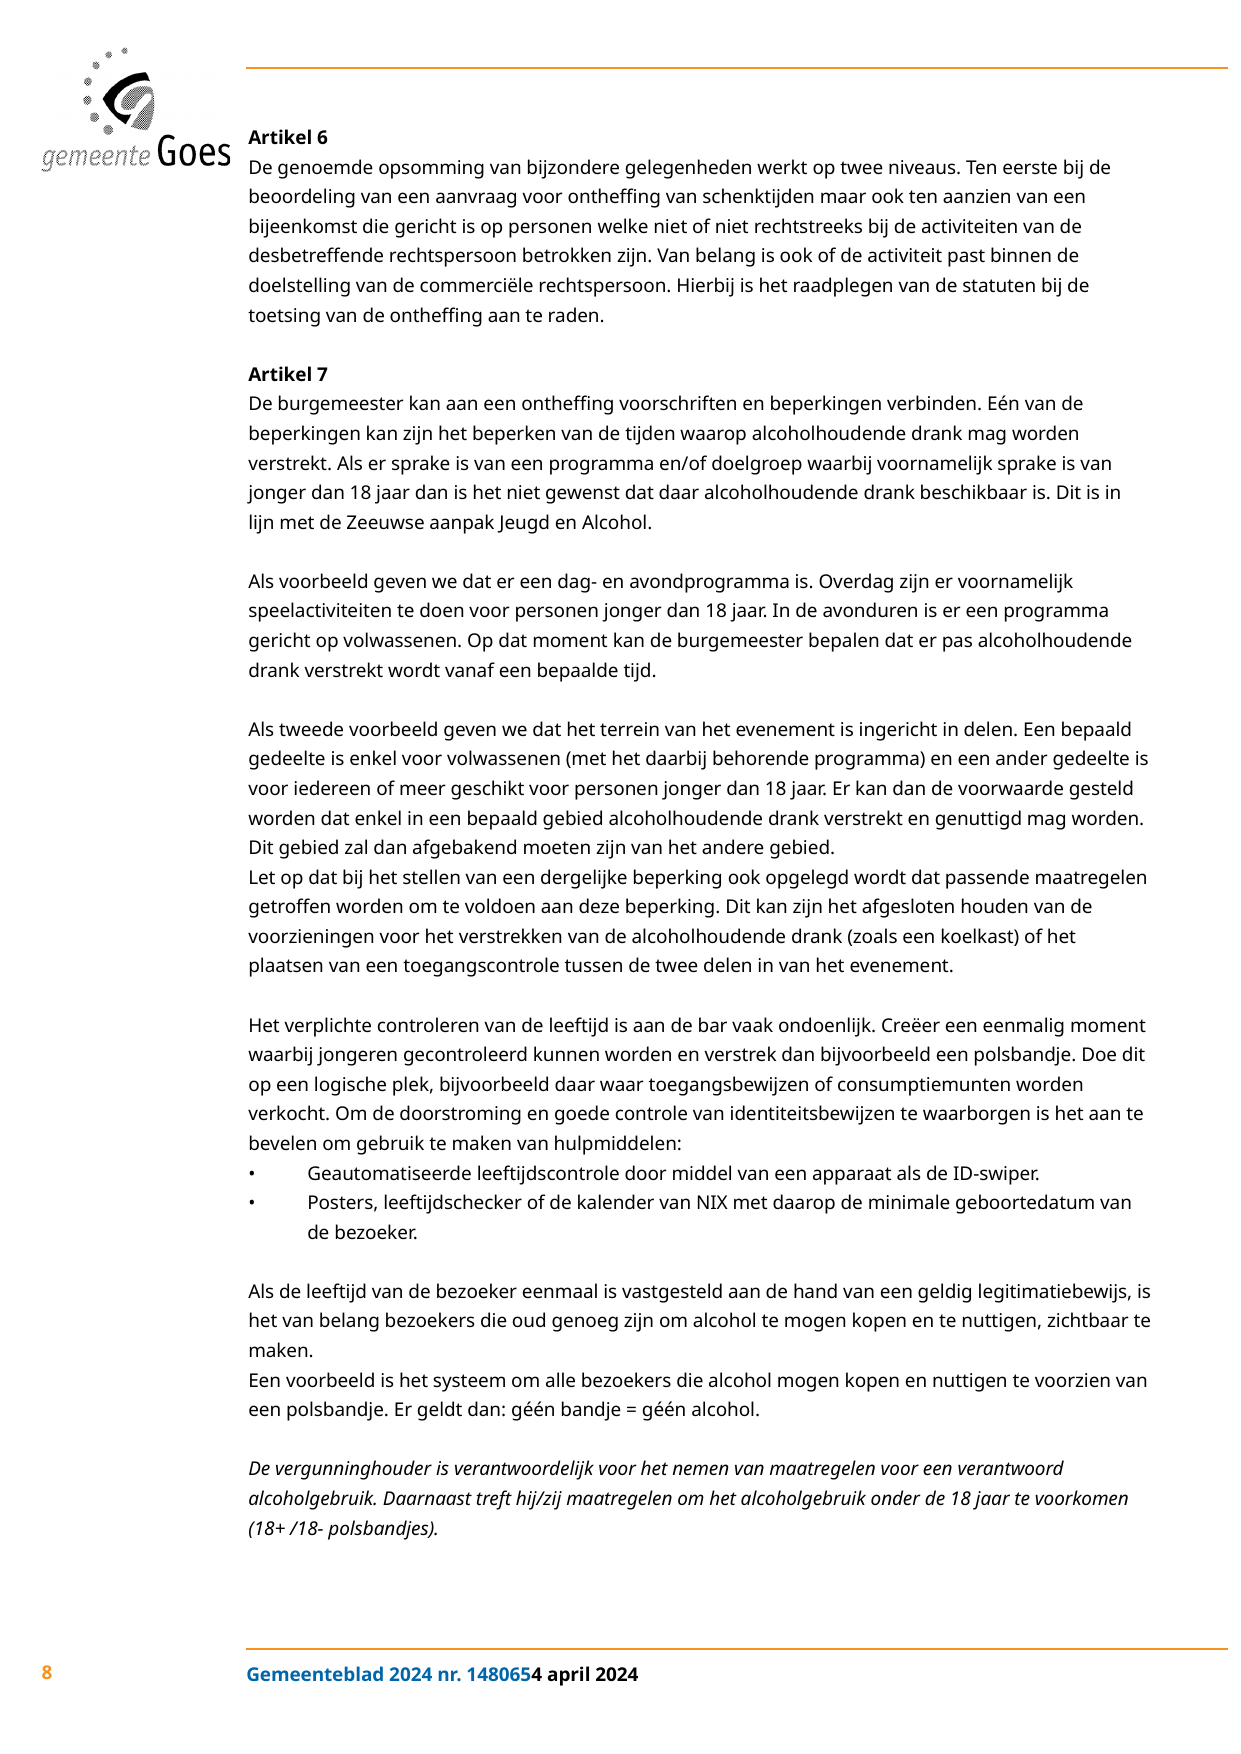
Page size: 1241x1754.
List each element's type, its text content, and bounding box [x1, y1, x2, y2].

text Een voorbeeld is het systeem om alle bezoekers die alcohol mogen kopen en nuttigen te voorzien van een polsbandje. Er geldt dan: géén bandje = géén alcohol. [248, 1367, 1152, 1422]
text Let op dat bij het stellen van een dergelijke beperking ook opgelegd wordt dat passende maatregelen getroffen worden om te voldoen aan deze beperking. Dit kan zijn het afgesloten houden van de voorzieningen voor het verstrekken van de alcoholhoudende drank (zoals een koelkast) of het plaatsen van een toegangscontrole tussen de twee delen in van het evenement. [248, 864, 1152, 978]
list Geautomatiseerde leeftijdscontrole door middel van een apparaat als de ID-swiper. [248, 1160, 1152, 1186]
text Artikel 6 [248, 124, 1152, 150]
text Als tweede voorbeeld geven we dat het terrein van het evenement is ingericht in delen. Een bepaald gedeelte is enkel voor volwassenen (met het daarbij behorende programma) en een ander gedeelte is voor iedereen of meer geschikt voor personen jonger dan 18 jaar. Er kan dan de voorwaarde gesteld worden dat enkel in een bepaald gebied alcoholhoudende drank verstrekt en genuttigd mag worden. Dit gebied zal dan afgebakend moeten zijn van het andere gebied. [248, 716, 1152, 860]
text Het verplichte controleren van de leeftijd is aan de bar vaak ondoenlijk. Creëer een eenmalig moment waarbij jongeren gecontroleerd kunnen worden en verstrek dan bijvoorbeeld een polsbandje. Doe dit op een logische plek, bijvoorbeeld daar waar toegangsbewijzen of consumptiemunten worden verkocht. Om de doorstroming en goede controle van identiteitsbewijzen te waarborgen is het aan te bevelen om gebruik te maken van hulpmiddelen: [248, 1012, 1152, 1156]
text Artikel 7 [248, 361, 1152, 387]
picture [41, 47, 231, 172]
text De vergunninghouder is verantwoordelijk voor het nemen van maatregelen voor een verantwoord alcoholgebruik. Daarnaast treft hij/zij maatregelen om het alcoholgebruik onder de 18 jaar te voorkomen (18+ /18- polsbandjes). [248, 1456, 1152, 1541]
text Als voorbeeld geven we dat er een dag- en avondprogramma is. Overdag zijn er voornamelijk speelactiviteiten te doen voor personen jonger dan 18 jaar. In de avonduren is er een programma gericht op volwassenen. Op dat moment kan de burgemeester bepalen dat er pas alcoholhoudende drank verstrekt wordt vanaf een bepaalde tijd. [248, 568, 1152, 683]
list Posters, leeftijdschecker of de kalender van NIX met daarop de minimale geboortedatum van de bezoeker. [248, 1189, 1152, 1245]
text De genoemde opsomming van bijzondere gelegenheden werkt op twee niveaus. Ten eerste bij de beoordeling van een aanvraag voor ontheffing van schenktijden maar ook ten aanzien van een bijeenkomst die gericht is op personen welke niet of niet rechtstreeks bij de activiteiten van de desbetreffende rechtspersoon betrokken zijn. Van belang is ook of de activiteit past binnen de doelstelling van de commerciële rechtspersoon. Hierbij is het raadplegen van de statuten bij de toetsing van de ontheffing aan te raden. [248, 154, 1152, 328]
text De burgemeester kan aan een ontheffing voorschriften en beperkingen verbinden. Eén van de beperkingen kan zijn het beperken van de tijden waarop alcoholhoudende drank mag worden verstrekt. Als er sprake is van een programma en/of doelgroep waarbij voornamelijk sprake is van jonger dan 18 jaar dan is het niet gewenst dat daar alcoholhoudende drank beschikbaar is. Dit is in lijn met de Zeeuwse aanpak Jeugd en Alcohol. [248, 391, 1152, 535]
text Als de leeftijd van de bezoeker eenmaal is vastgesteld aan de hand van een geldig legitimatiebewijs, is het van belang bezoekers die oud genoeg zijn om alcohol te mogen kopen en te nuttigen, zichtbaar te maken. [248, 1278, 1152, 1363]
